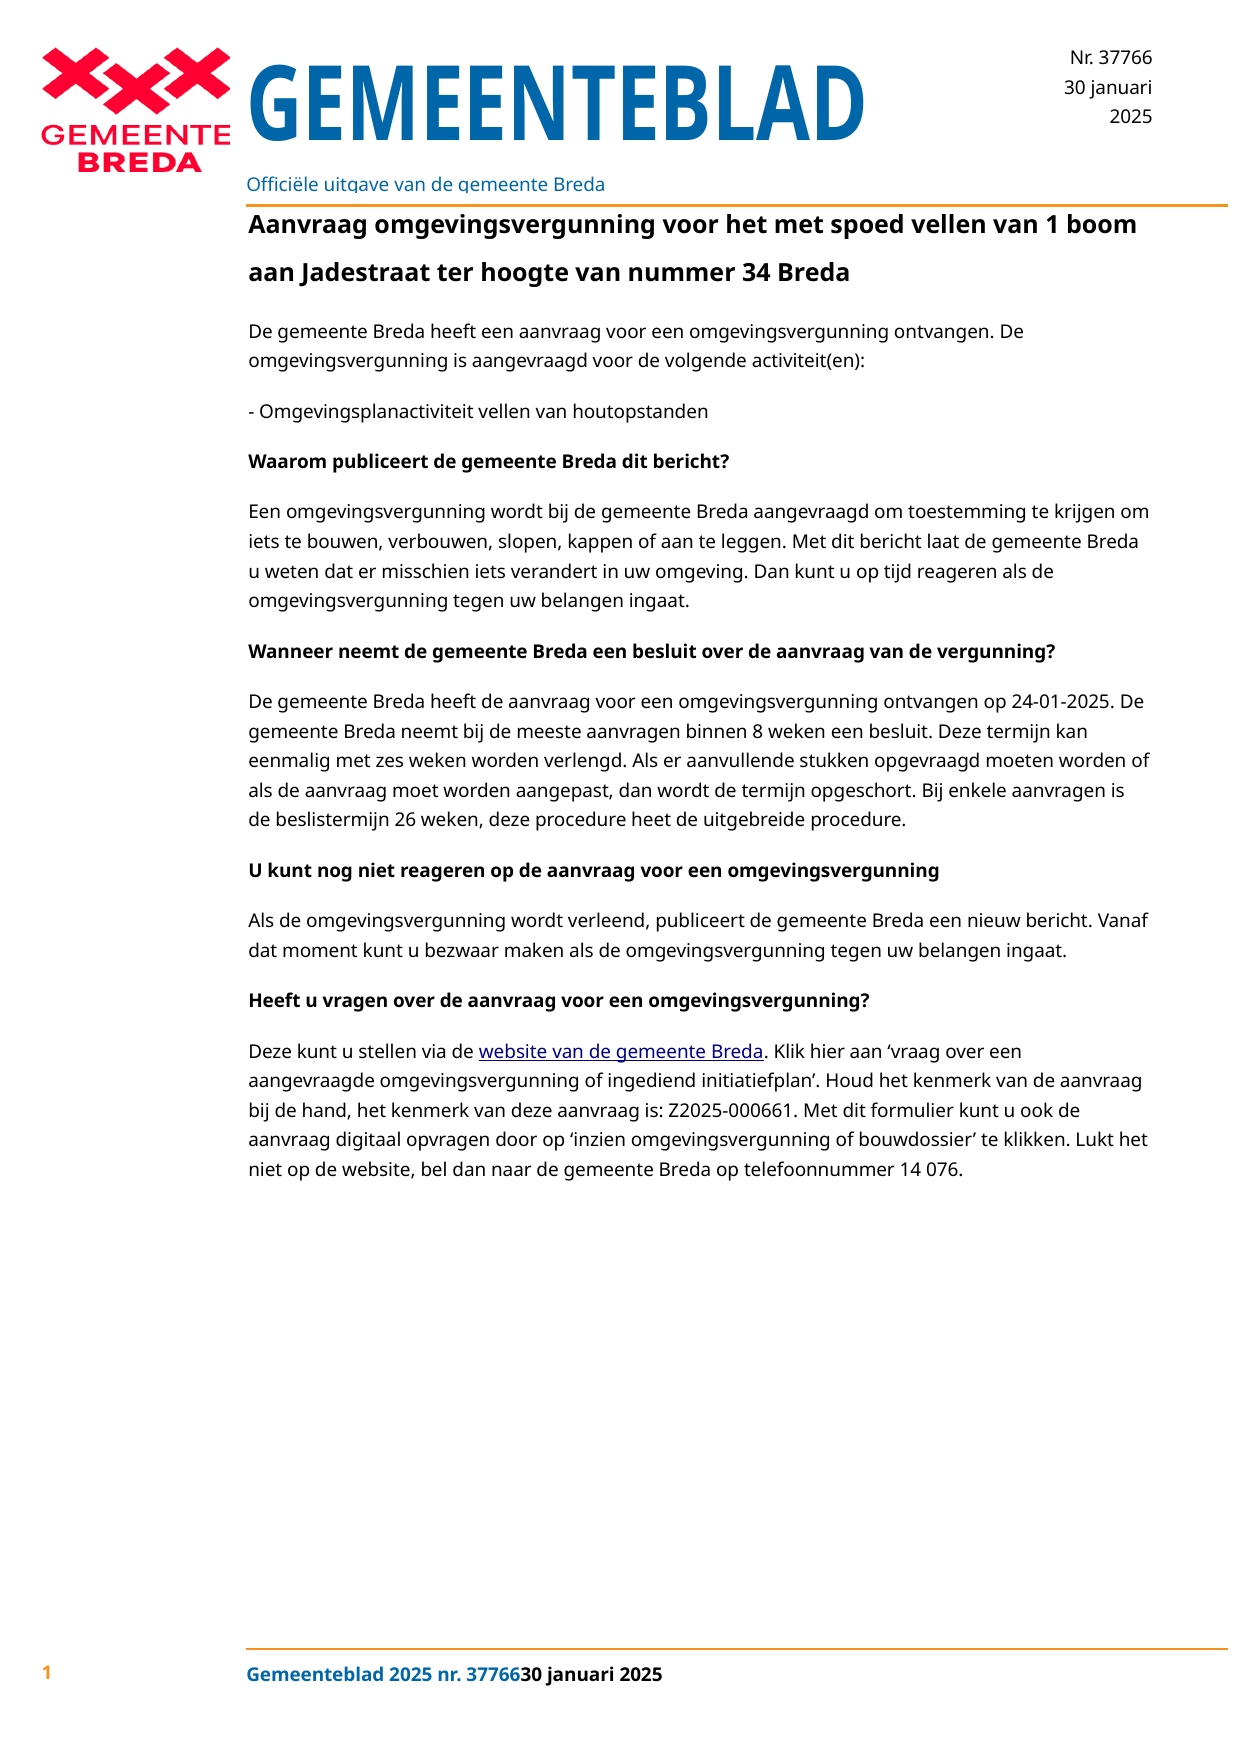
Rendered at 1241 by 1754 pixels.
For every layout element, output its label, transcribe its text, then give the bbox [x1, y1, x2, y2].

text Waarom publiceert de gemeente Breda dit bericht? [248, 448, 1152, 474]
text Een omgevingsvergunning wordt bij de gemeente Breda aangevraagd om toestemming te krijgen om iets te bouwen, verbouwen, slopen, kappen of aan te leggen. Met dit bericht laat de gemeente Breda u weten dat er misschien iets verandert in uw omgeving. Dan kunt u op tijd reageren als de omgevingsvergunning tegen uw belangen ingaat. [248, 499, 1152, 613]
text Als de omgevingsvergunning wordt verleend, publiceert de gemeente Breda een nieuw bericht. Vanaf dat moment kunt u bezwaar maken als de omgevingsvergunning tegen uw belangen ingaat. [248, 907, 1152, 963]
text De gemeente Breda heeft de aanvraag voor een omgevingsvergunning ontvangen op 24-01-2025. De gemeente Breda neemt bij de meeste aanvragen binnen 8 weken een besluit. Deze termijn kan eenmalig met zes weken worden verlengd. Als er aanvullende stukken opgevraagd moeten worden of als de aanvraag moet worden aangepast, dan wordt de termijn opgeschort. Bij enkele aanvragen is de beslistermijn 26 weken, deze procedure heet de uitgebreide procedure. [248, 688, 1152, 832]
text De gemeente Breda heeft een aanvraag voor een omgevingsvergunning ontvangen. De omgevingsvergunning is aangevraagd voor de volgende activiteit(en): [248, 318, 1152, 373]
text Heeft u vragen over de aanvraag voor een omgevingsvergunning? [248, 987, 1152, 1013]
text U kunt nog niet reageren op de aanvraag voor een omgevingsvergunning [248, 857, 1152, 883]
text - Omgevingsplanactiviteit vellen van houtopstanden [248, 398, 1152, 424]
text Deze kunt u stellen via de website van de gemeente Breda. Klik hier aan ‘vraag over een aangevraagde omgevingsvergunning of ingediend initiatiefplan’. Houd het kenmerk van de aanvraag bij de hand, het kenmerk van deze aanvraag is: Z2025-000661. Met dit formulier kunt u ook de aanvraag digitaal opvragen door op ‘inzien omgevingsvergunning of bouwdossier’ te klikken. Lukt het niet op de website, bel dan naar de gemeente Breda op telefoonnummer 14 076. [248, 1038, 1152, 1182]
picture [41, 47, 231, 172]
text Wanneer neemt de gemeente Breda een besluit over de aanvraag van de vergunning? [248, 638, 1152, 664]
text Aanvraag omgevingsvergunning voor het met spoed vellen van 1 boom aan Jadestraat ter hoogte van nummer 34 Breda [248, 207, 1152, 288]
